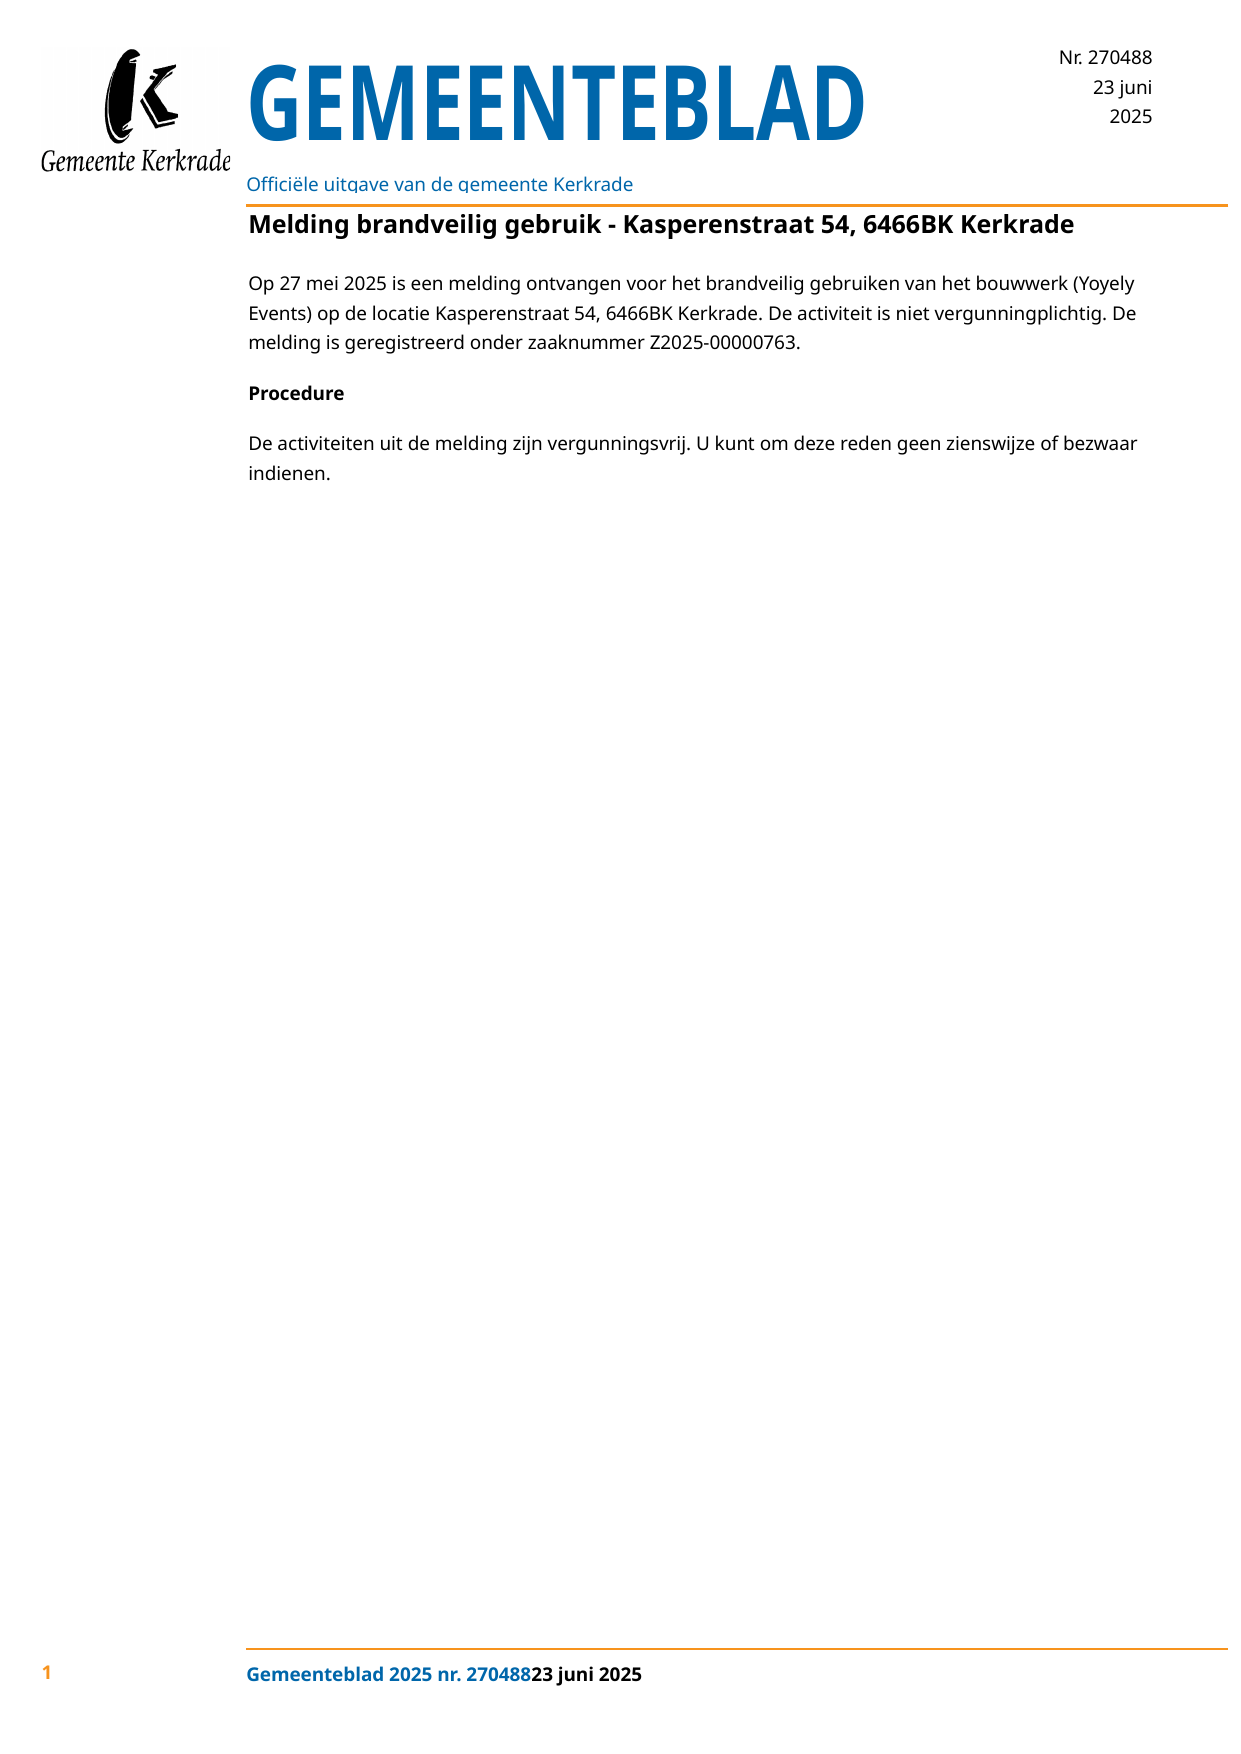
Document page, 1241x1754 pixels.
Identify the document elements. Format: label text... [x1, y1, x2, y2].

text Melding brandveilig gebruik - Kasperenstraat 54, 6466BK Kerkrade [248, 207, 1152, 241]
picture [41, 47, 231, 172]
text Procedure [248, 380, 1152, 406]
text De activiteiten uit de melding zijn vergunningsvrij. U kunt om deze reden geen zienswijze of bezwaar indienen. [248, 430, 1152, 486]
text Op 27 mei 2025 is een melding ontvangen voor het brandveilig gebruiken van het bouwwerk (Yoyely Events) op de locatie Kasperenstraat 54, 6466BK Kerkrade. De activiteit is niet vergunningplichtig. De melding is geregistreerd onder zaaknummer Z2025-00000763. [248, 270, 1152, 355]
